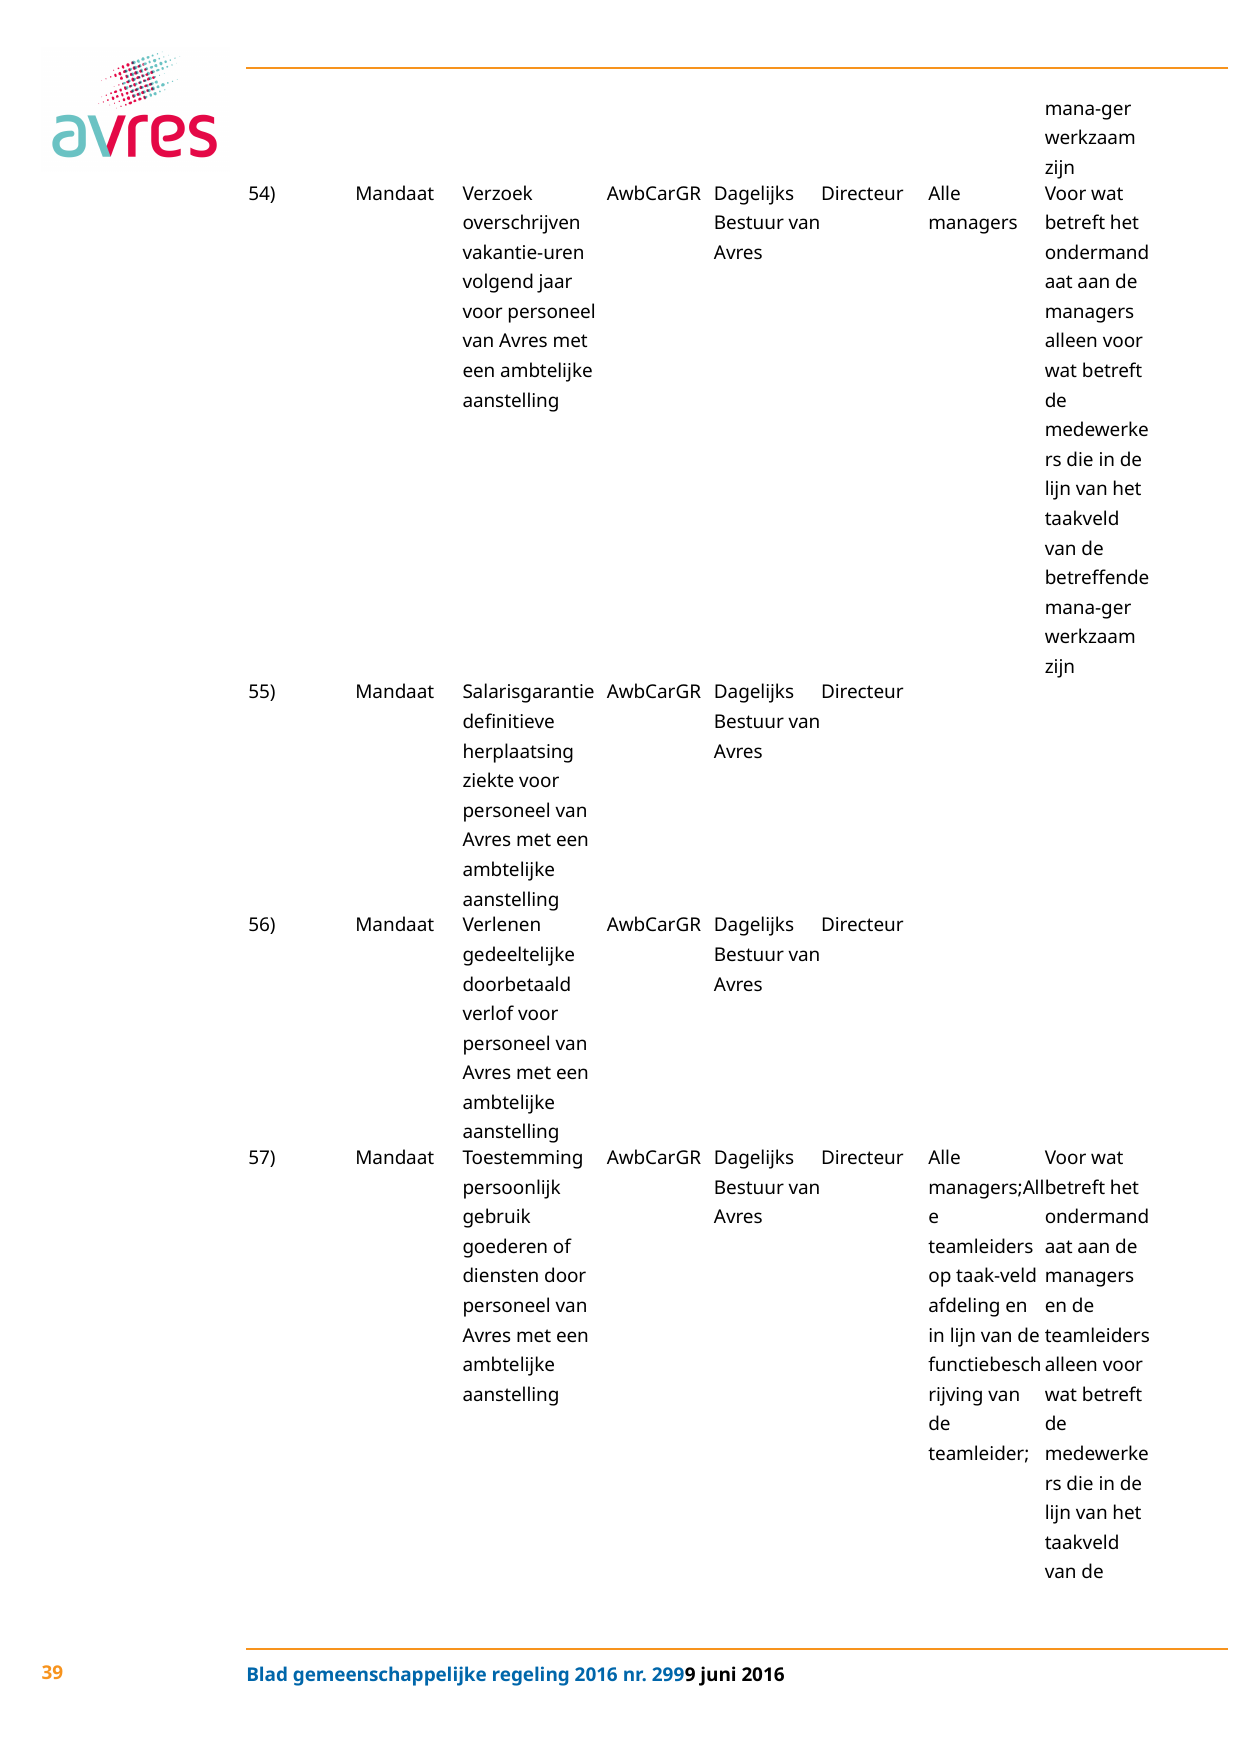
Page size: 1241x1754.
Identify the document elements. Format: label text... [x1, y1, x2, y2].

table_cell Verlenen gedeeltelijke doorbetaald verlof voor personeel van Avres met een ambtelijke aanstelling [462, 912, 607, 1144]
table_cell Directeur [821, 1144, 928, 1584]
table_cell Voor wat betreft het ondermandaat aan de managers en de teamleiders alleen voor wat betreft de medewerkers die in de lijn van het taakveld van de [1045, 1144, 1152, 1584]
table_cell Directeur [821, 180, 928, 679]
table_cell [714, 95, 821, 180]
table_cell Alle managers;Alle teamleiders op taak-veld afdeling en in lijn van de functiebeschrijving van de teamleider; [928, 1144, 1044, 1584]
table_cell Dagelijks Bestuur van Avres [714, 912, 821, 1144]
table_cell 57) [248, 1144, 355, 1584]
table_cell Directeur [821, 679, 928, 912]
table_cell AwbCarGR [607, 912, 714, 1144]
table_cell Alle managers [928, 180, 1044, 679]
table_cell 55) [248, 679, 355, 912]
table_cell [607, 95, 714, 180]
table_cell mana-ger werkzaam zijn [1045, 95, 1152, 180]
table_cell [928, 95, 1044, 180]
table_cell [355, 95, 462, 180]
table_cell Toestemming persoonlijk gebruik goederen of diensten door personeel van Avres met een ambtelijke aanstelling [462, 1144, 607, 1584]
table_cell 56) [248, 912, 355, 1144]
table_cell Mandaat [355, 912, 462, 1144]
table_cell Mandaat [355, 180, 462, 679]
table_cell Dagelijks Bestuur van Avres [714, 1144, 821, 1584]
picture [41, 47, 231, 172]
table_cell Directeur [821, 912, 928, 1144]
table_cell [462, 95, 607, 180]
table_cell Dagelijks Bestuur van Avres [714, 679, 821, 912]
table_cell 54) [248, 180, 355, 679]
table_cell Verzoek overschrijven vakantie-uren volgend jaar voor personeel van Avres met een ambtelijke aanstelling [462, 180, 607, 679]
table_cell [1045, 912, 1152, 1144]
table_cell Mandaat [355, 1144, 462, 1584]
table_cell Voor wat betreft het ondermandaat aan de managers alleen voor wat betreft de medewerkers die in de lijn van het taakveld van de betreffende mana-ger werkzaam zijn [1045, 180, 1152, 679]
table_cell Dagelijks Bestuur van Avres [714, 180, 821, 679]
table_cell AwbCarGR [607, 1144, 714, 1584]
table_cell [821, 95, 928, 180]
table_cell [928, 679, 1044, 912]
table_cell [248, 95, 355, 180]
table_cell Mandaat [355, 679, 462, 912]
table_cell [928, 912, 1044, 1144]
table_cell Salarisgarantie definitieve herplaatsing ziekte voor personeel van Avres met een ambtelijke aanstelling [462, 679, 607, 912]
table_cell AwbCarGR [607, 180, 714, 679]
table_cell AwbCarGR [607, 679, 714, 912]
table_cell [1045, 679, 1152, 912]
